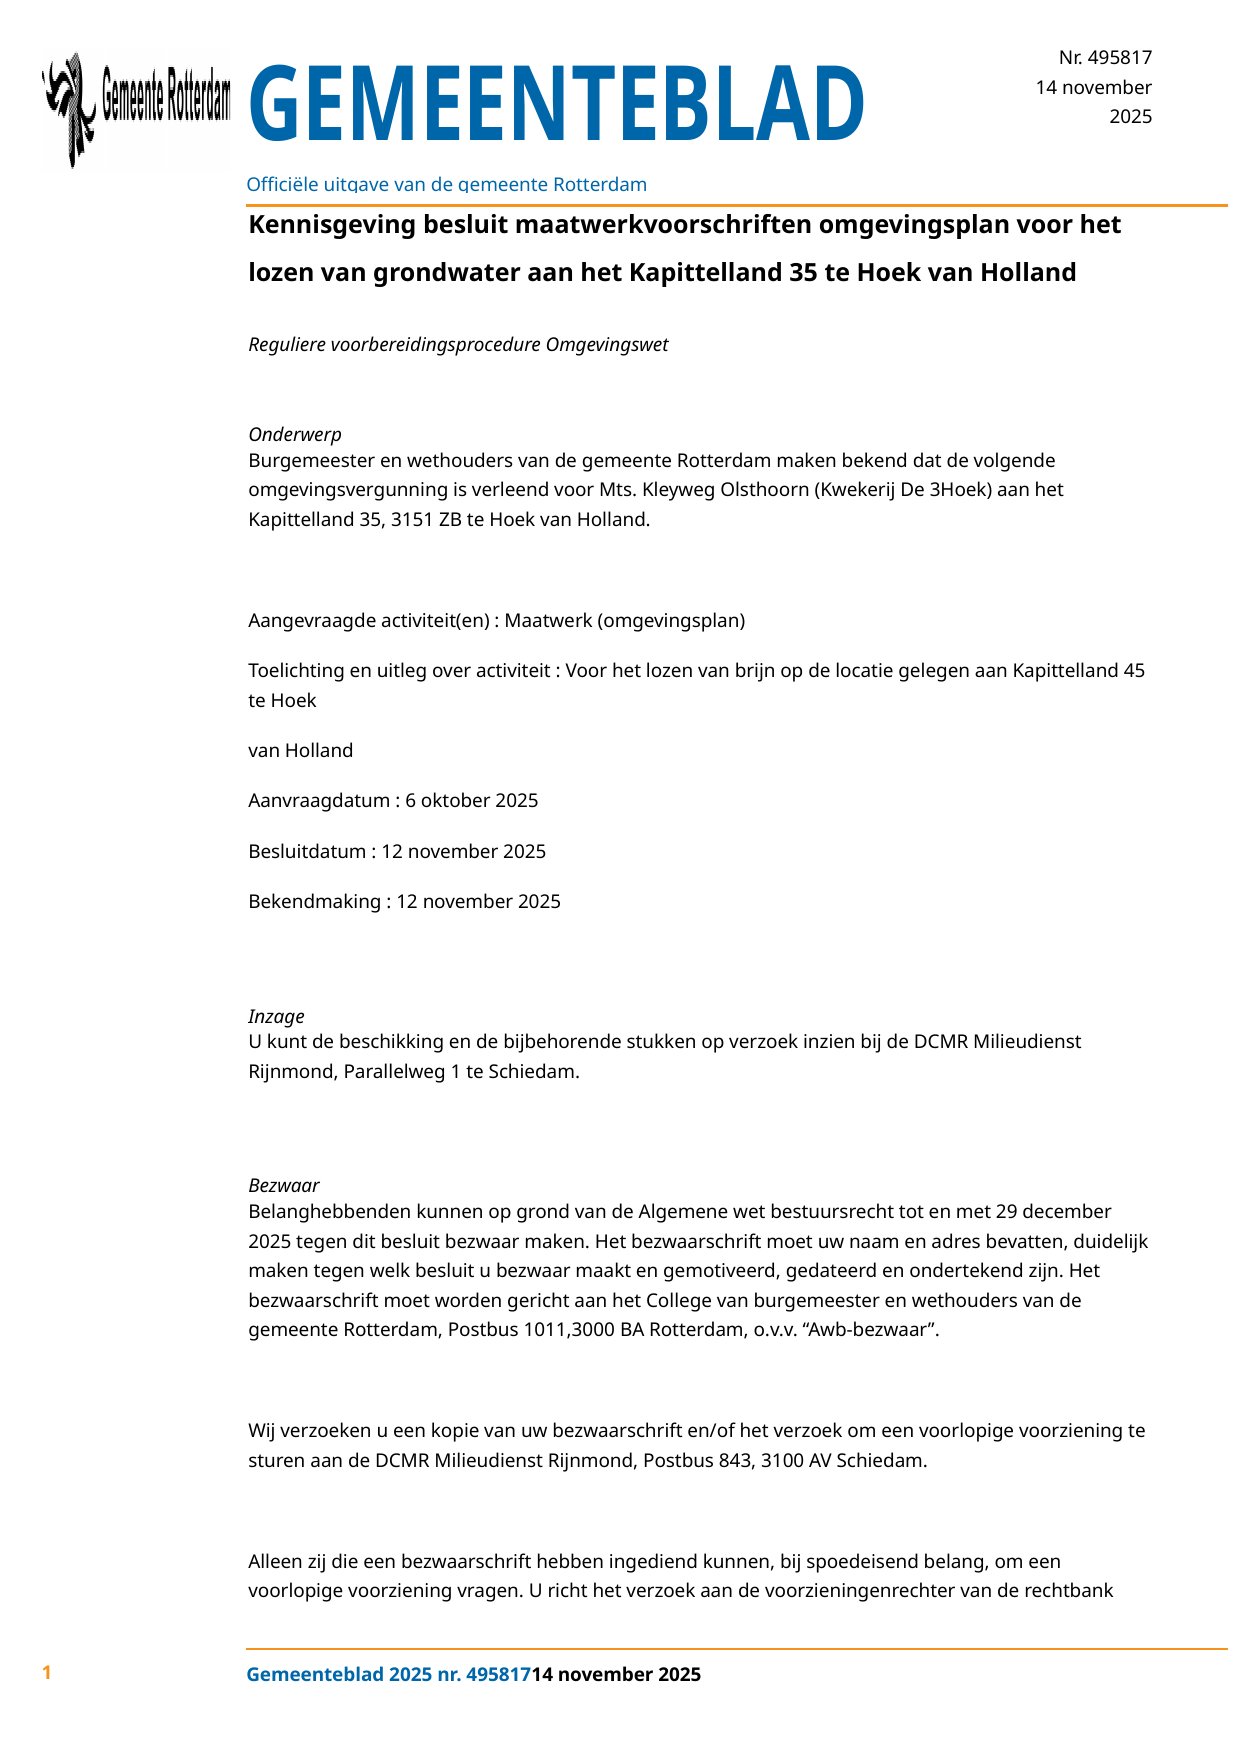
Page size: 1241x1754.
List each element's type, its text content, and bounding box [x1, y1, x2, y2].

text Toelichting en uitleg over activiteit : Voor het lozen van brijn op de locatie gelegen aan Kapittelland 45 te Hoek [248, 657, 1152, 713]
text Reguliere voorbereidingsprocedure Omgevingswet [248, 331, 1152, 357]
text Belanghebbenden kunnen op grond van de Algemene wet bestuursrecht tot en met 29 december 2025 tegen dit besluit bezwaar maken. Het bezwaarschrift moet uw naam en adres bevatten, duidelijk maken tegen welk besluit u bezwaar maakt en gemotiveerd, gedateerd en ondertekend zijn. Het bezwaarschrift moet worden gericht aan het College van burgemeester en wethouders van de gemeente Rotterdam, Postbus 1011,3000 BA Rotterdam, o.v.v. “Awb-bezwaar”. [248, 1198, 1152, 1342]
text Bekendmaking : 12 november 2025 [248, 888, 1152, 914]
text Aanvraagdatum : 6 oktober 2025 [248, 788, 1152, 813]
picture [41, 47, 231, 172]
text Bezwaar [248, 1173, 1152, 1198]
text van Holland [248, 737, 1152, 763]
text Alleen zij die een bezwaarschrift hebben ingediend kunnen, bij spoedeisend belang, om een voorlopige voorziening vragen. U richt het verzoek aan de voorzieningenrechter van de rechtbank [248, 1548, 1152, 1603]
text U kunt de beschikking en de bijbehorende stukken op verzoek inzien bij de DCMR Milieudienst Rijnmond, Parallelweg 1 te Schiedam. [248, 1029, 1152, 1084]
text Kennisgeving besluit maatwerkvoorschriften omgevingsplan voor het lozen van grondwater aan het Kapittelland 35 te Hoek van Holland [248, 207, 1152, 288]
text Besluitdatum : 12 november 2025 [248, 838, 1152, 864]
text Wij verzoeken u een kopie van uw bezwaarschrift en/of het verzoek om een voorlopige voorziening te sturen aan de DCMR Milieudienst Rijnmond, Postbus 843, 3100 AV Schiedam. [248, 1417, 1152, 1473]
text Aangevraagde activiteit(en) : Maatwerk (omgevingsplan) [248, 607, 1152, 633]
text Onderwerp [248, 421, 1152, 447]
text Inzage [248, 1003, 1152, 1029]
text Burgemeester en wethouders van de gemeente Rotterdam maken bekend dat de volgende omgevingsvergunning is verleend voor Mts. Kleyweg Olsthoorn (Kwekerij De 3Hoek) aan het Kapittelland 35, 3151 ZB te Hoek van Holland. [248, 447, 1152, 532]
